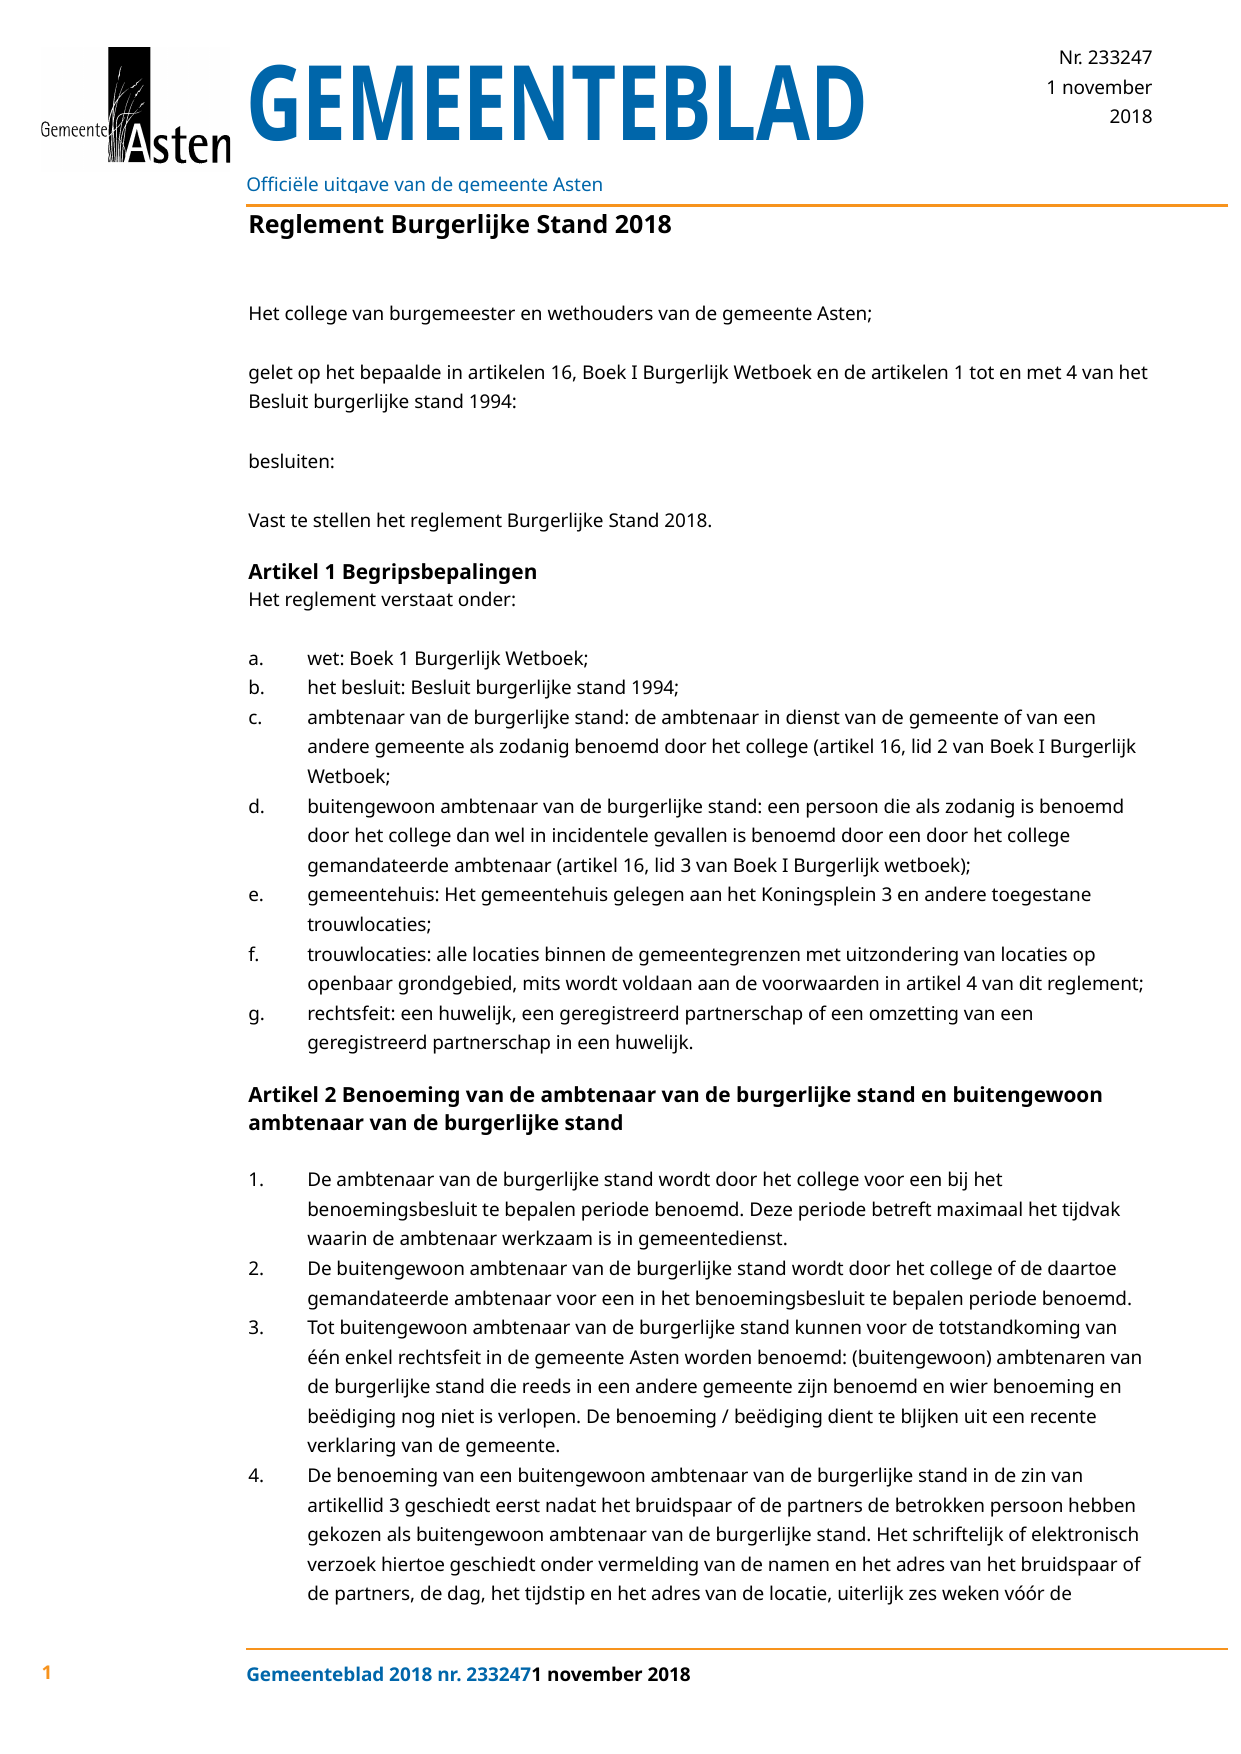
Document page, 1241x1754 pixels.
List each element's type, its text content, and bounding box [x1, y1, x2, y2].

list wet: Boek 1 Burgerlijk Wetboek; [248, 645, 1152, 671]
list De benoeming van een buitengewoon ambtenaar van de burgerlijke stand in de zin van artikellid 3 geschiedt eerst nadat het bruidspaar of de partners de betrokken persoon hebben gekozen als buitengewoon ambtenaar van de burgerlijke stand. Het schriftelijk of elektronisch verzoek hiertoe geschiedt onder vermelding van de namen en het adres van het bruidspaar of de partners, de dag, het tijdstip en het adres van de locatie, uiterlijk zes weken vóór de [248, 1462, 1152, 1606]
list Tot buitengewoon ambtenaar van de burgerlijke stand kunnen voor de totstandkoming van één enkel rechtsfeit in de gemeente Asten worden benoemd: (buitengewoon) ambtenaren van de burgerlijke stand die reeds in een andere gemeente zijn benoemd en wier benoeming en beëdiging nog niet is verlopen. De benoeming / beëdiging dient te blijken uit een recente verklaring van de gemeente. [248, 1314, 1152, 1458]
text Het reglement verstaat onder: [248, 586, 1152, 612]
list gemeentehuis: Het gemeentehuis gelegen aan het Koningsplein 3 en andere toegestane trouwlocaties; [248, 882, 1152, 937]
list De ambtenaar van de burgerlijke stand wordt door het college voor een bij het benoemingsbesluit te bepalen periode benoemd. Deze periode betreft maximaal het tijdvak waarin de ambtenaar werkzaam is in gemeentedienst. [248, 1166, 1152, 1251]
list ambtenaar van de burgerlijke stand: de ambtenaar in dienst van de gemeente of van een andere gemeente als zodanig benoemd door het college (artikel 16, lid 2 van Boek I Burgerlijk Wetboek; [248, 704, 1152, 789]
text gelet op het bepaalde in artikelen 16, Boek I Burgerlijk Wetboek en de artikelen 1 tot en met 4 van het Besluit burgerlijke stand 1994: [248, 359, 1152, 414]
text Artikel 2 Benoeming van de ambtenaar van de burgerlijke stand en buitengewoon ambtenaar van de burgerlijke stand [248, 1080, 1152, 1137]
list buitengewoon ambtenaar van de burgerlijke stand: een persoon die als zodanig is benoemd door het college dan wel in incidentele gevallen is benoemd door een door het college gemandateerde ambtenaar (artikel 16, lid 3 van Boek I Burgerlijk wetboek); [248, 793, 1152, 878]
list trouwlocaties: alle locaties binnen de gemeentegrenzen met uitzondering van locaties op openbaar grondgebied, mits wordt voldaan aan de voorwaarden in artikel 4 van dit reglement; [248, 941, 1152, 996]
text Artikel 1 Begripsbepalingen [248, 557, 1152, 586]
list De buitengewoon ambtenaar van de burgerlijke stand wordt door het college of de daartoe gemandateerde ambtenaar voor een in het benoemingsbesluit te bepalen periode benoemd. [248, 1255, 1152, 1311]
text Het college van burgemeester en wethouders van de gemeente Asten; [248, 300, 1152, 326]
text Reglement Burgerlijke Stand 2018 [248, 207, 1152, 241]
list rechtsfeit: een huwelijk, een geregistreerd partnerschap of een omzetting van een geregistreerd partnerschap in een huwelijk. [248, 1000, 1152, 1055]
picture [41, 47, 231, 172]
list het besluit: Besluit burgerlijke stand 1994; [248, 674, 1152, 700]
text besluiten: [248, 448, 1152, 473]
text Vast te stellen het reglement Burgerlijke Stand 2018. [248, 507, 1152, 533]
